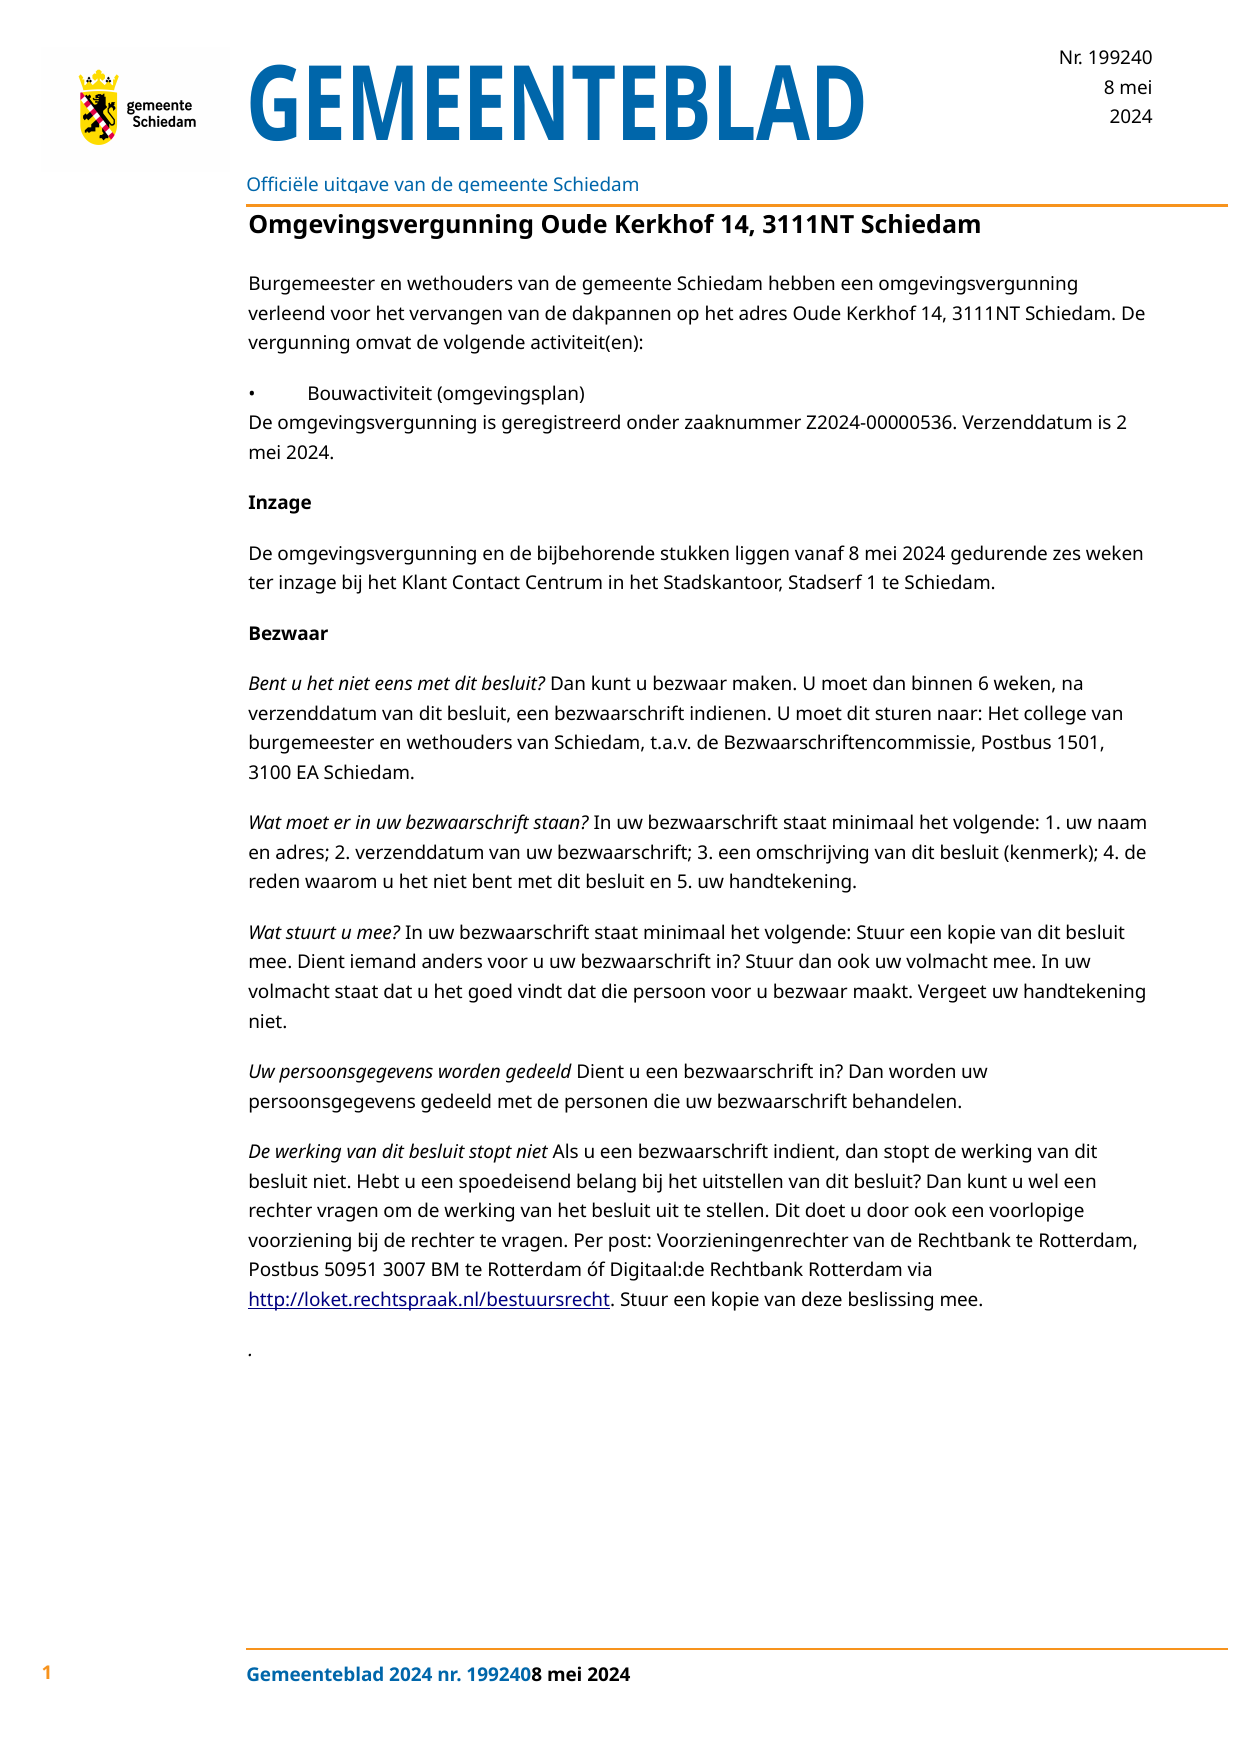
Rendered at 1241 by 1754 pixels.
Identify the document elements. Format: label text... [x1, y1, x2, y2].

text Inzage [248, 489, 1152, 515]
text Bent u het niet eens met dit besluit? Dan kunt u bezwaar maken. U moet dan binnen 6 weken, na verzenddatum van dit besluit, een bezwaarschrift indienen. U moet dit sturen naar: Het college van burgemeester en wethouders van Schiedam, t.a.v. de Bezwaarschriftencommissie, Postbus 1501, 3100 EA Schiedam. [248, 670, 1152, 785]
text Burgemeester en wethouders van de gemeente Schiedam hebben een omgevingsvergunning verleend voor het vervangen van de dakpannen op het adres Oude Kerkhof 14, 3111NT Schiedam. De vergunning omvat de volgende activiteit(en): [248, 270, 1152, 355]
list Bouwactiviteit (omgevingsplan) [248, 380, 1152, 406]
text . [248, 1337, 1152, 1362]
text De werking van dit besluit stopt niet Als u een bezwaarschrift indient, dan stopt de werking van dit besluit niet. Hebt u een spoedeisend belang bij het uitstellen van dit besluit? Dan kunt u wel een rechter vragen om de werking van het besluit uit te stellen. Dit doet u door ook een voorlopige voorziening bij de rechter te vragen. Per post: Voorzieningenrechter van de Rechtbank te Rotterdam, Postbus 50951 3007 BM te Rotterdam óf Digitaal:de Rechtbank Rotterdam via http://loket.rechtspraak.nl/bestuursrecht. Stuur een kopie van deze beslissing mee. [248, 1138, 1152, 1312]
text De omgevingsvergunning is geregistreerd onder zaaknummer Z2024-00000536. Verzenddatum is 2 mei 2024. [248, 409, 1152, 465]
picture [41, 47, 231, 172]
text Bezwaar [248, 620, 1152, 646]
text De omgevingsvergunning en de bijbehorende stukken liggen vanaf 8 mei 2024 gedurende zes weken ter inzage bij het Klant Contact Centrum in het Stadskantoor, Stadserf 1 te Schiedam. [248, 540, 1152, 595]
text Uw persoonsgegevens worden gedeeld Dient u een bezwaarschrift in? Dan worden uw persoonsgegevens gedeeld met de personen die uw bezwaarschrift behandelen. [248, 1058, 1152, 1113]
text Omgevingsvergunning Oude Kerkhof 14, 3111NT Schiedam [248, 207, 1152, 241]
text Wat moet er in uw bezwaarschrift staan? In uw bezwaarschrift staat minimaal het volgende: 1. uw naam en adres; 2. verzenddatum van uw bezwaarschrift; 3. een omschrijving van dit besluit (kenmerk); 4. de reden waarom u het niet bent met dit besluit en 5. uw handtekening. [248, 809, 1152, 894]
text Wat stuurt u mee? In uw bezwaarschrift staat minimaal het volgende: Stuur een kopie van dit besluit mee. Dient iemand anders voor u uw bezwaarschrift in? Stuur dan ook uw volmacht mee. In uw volmacht staat dat u het goed vindt dat die persoon voor u bezwaar maakt. Vergeet uw handtekening niet. [248, 919, 1152, 1033]
